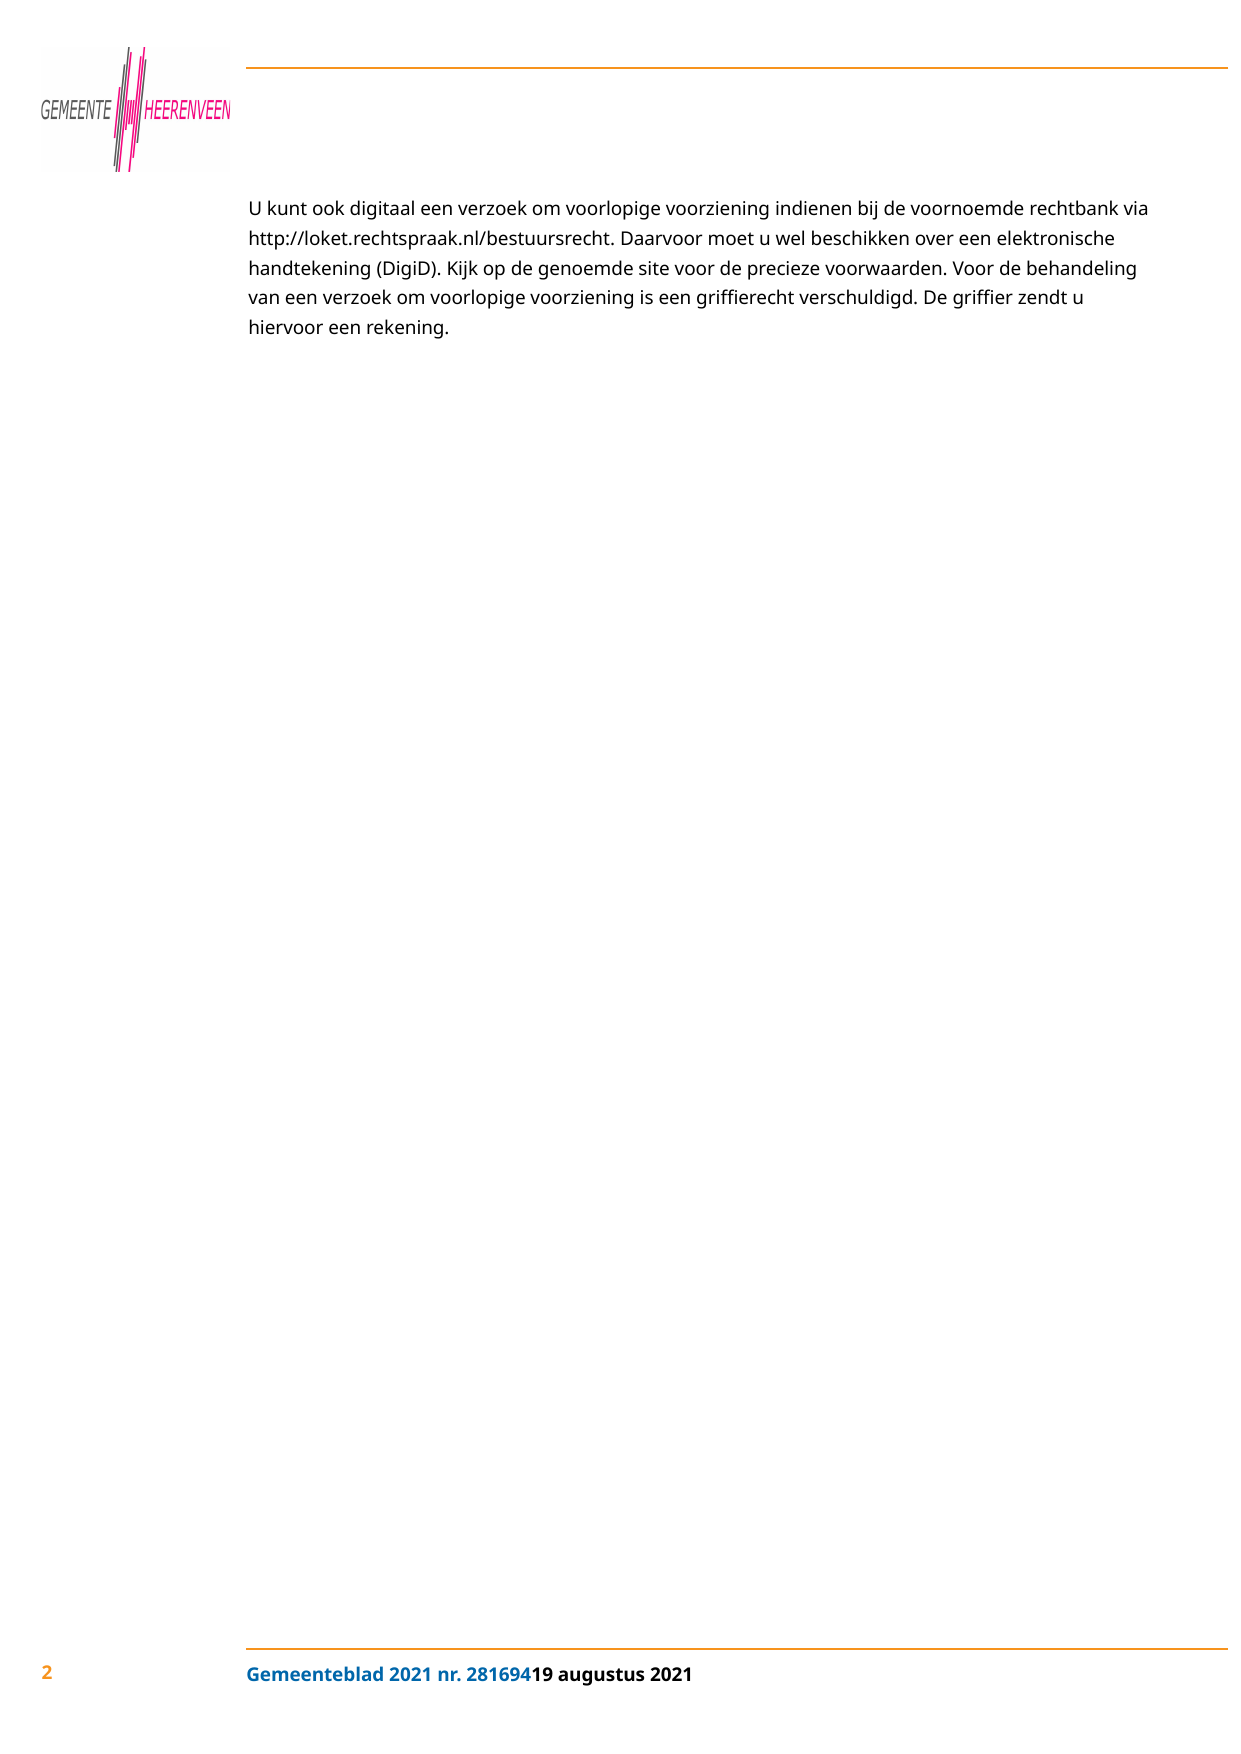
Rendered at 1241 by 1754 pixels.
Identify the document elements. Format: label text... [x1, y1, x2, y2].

text U kunt ook digitaal een verzoek om voorlopige voorziening indienen bij de voornoemde rechtbank via http://loket.rechtspraak.nl/bestuursrecht. Daarvoor moet u wel beschikken over een elektronische handtekening (DigiD). Kijk op de genoemde site voor de precieze voorwaarden. Voor de behandeling van een verzoek om voorlopige voorziening is een griffierecht verschuldigd. De griffier zendt u hiervoor een rekening. [248, 196, 1152, 340]
picture [41, 47, 231, 172]
